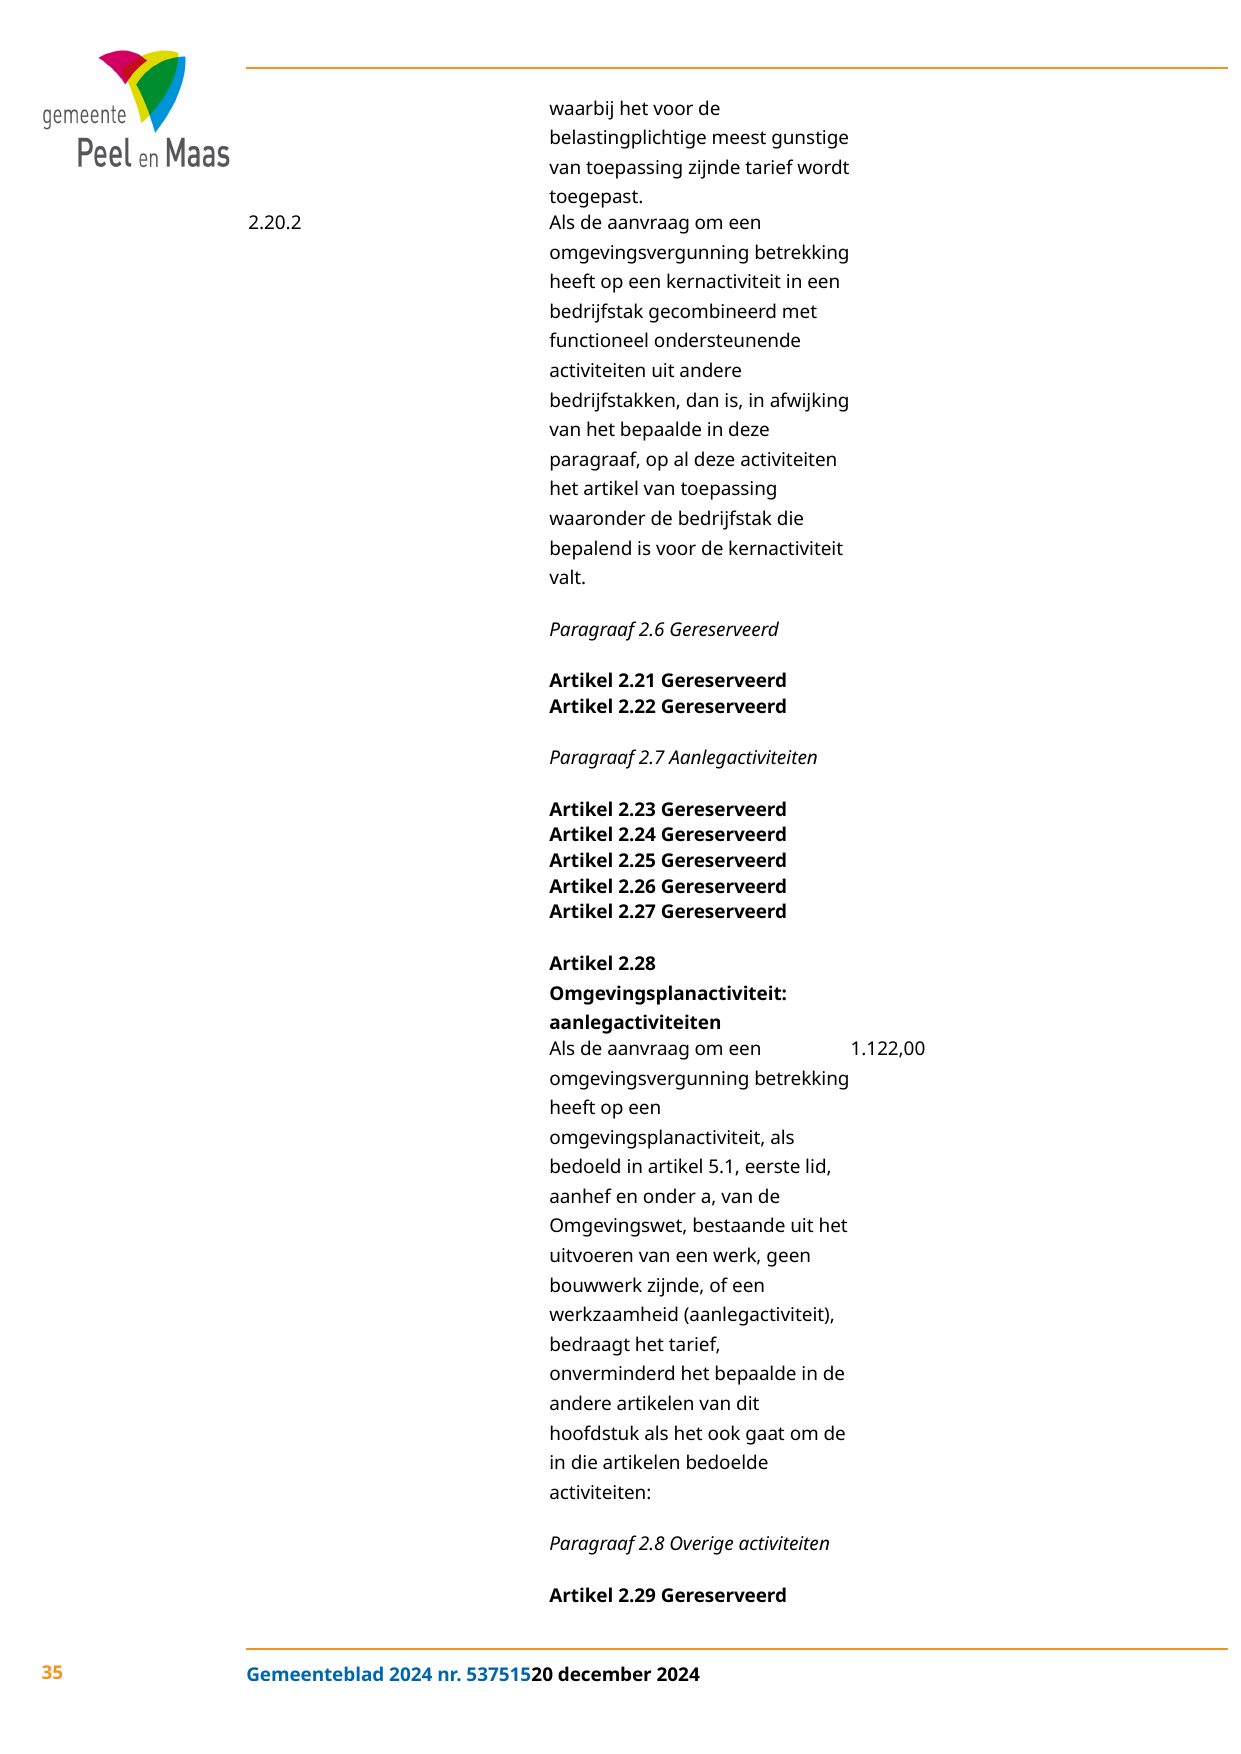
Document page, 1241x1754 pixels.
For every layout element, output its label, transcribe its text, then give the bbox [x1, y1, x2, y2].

table_cell [850, 1505, 1152, 1530]
table_cell [850, 1530, 1152, 1556]
table_cell [549, 641, 850, 667]
table_cell [248, 899, 549, 924]
table_cell [850, 693, 1152, 719]
table_cell [850, 925, 1152, 950]
table_cell Paragraaf 2.8 Overige activiteiten [549, 1530, 850, 1556]
table_cell Paragraaf 2.6 Gereserveerd [549, 616, 850, 641]
table_cell [850, 822, 1152, 847]
table_cell [850, 719, 1152, 744]
table_cell Artikel 2.29 Gereserveerd [549, 1582, 850, 1607]
table_cell [248, 1582, 549, 1607]
table_cell [248, 95, 549, 209]
table_cell [248, 1505, 549, 1530]
table_cell [248, 822, 549, 847]
table_cell [549, 590, 850, 616]
table_cell 1.122,00 [850, 1035, 1152, 1504]
table_cell Als de aanvraag om een omgevingsvergunning betrekking heeft op een omgevingsplanactiviteit, als bedoeld in artikel 5.1, eerste lid, aanhef en onder a, van de Omgevingswet, bestaande uit het uitvoeren van een werk, geen bouwwerk zijnde, of een werkzaamheid (aanlegactiviteit), bedraagt het tarief, onverminderd het bepaalde in de andere artikelen van dit hoofdstuk als het ook gaat om de in die artikelen bedoelde activiteiten: [549, 1035, 850, 1504]
table_cell [248, 1530, 549, 1556]
table_cell [850, 1582, 1152, 1607]
table_cell [850, 1556, 1152, 1582]
table_cell [850, 209, 1152, 590]
table_cell Artikel 2.25 Gereserveerd [549, 847, 850, 873]
table_cell Artikel 2.21 Gereserveerd [549, 667, 850, 693]
table_cell Als de aanvraag om een omgevingsvergunning betrekking heeft op een kernactiviteit in een bedrijfstak gecombineerd met functioneel ondersteunende activiteiten uit andere bedrijfstakken, dan is, in afwijking van het bepaalde in deze paragraaf, op al deze activiteiten het artikel van toepassing waaronder de bedrijfstak die bepalend is voor de kernactiviteit valt. [549, 209, 850, 590]
table_cell [549, 719, 850, 744]
table_cell [850, 95, 1152, 209]
table_cell [850, 899, 1152, 924]
table_cell [850, 770, 1152, 796]
table_cell [850, 641, 1152, 667]
table_cell Artikel 2.28 Omgevingsplanactiviteit: aanlegactiviteiten [549, 950, 850, 1035]
table_cell [248, 667, 549, 693]
table_cell [549, 1556, 850, 1582]
table_cell [549, 1505, 850, 1530]
table_cell Artikel 2.22 Gereserveerd [549, 693, 850, 719]
table_cell [850, 847, 1152, 873]
table_cell [850, 744, 1152, 770]
picture [41, 47, 231, 172]
table_cell [850, 590, 1152, 616]
table_cell [248, 719, 549, 744]
table_cell Artikel 2.27 Gereserveerd [549, 899, 850, 924]
table_cell [549, 925, 850, 950]
table_cell [248, 873, 549, 899]
table_cell [248, 796, 549, 822]
table_cell [248, 925, 549, 950]
table_cell [248, 641, 549, 667]
table_cell [248, 693, 549, 719]
table_cell 2.20.2 [248, 209, 549, 590]
table_cell waarbij het voor de belastingplichtige meest gunstige van toepassing zijnde tarief wordt toegepast. [549, 95, 850, 209]
table_cell [248, 950, 549, 1035]
table_cell [850, 950, 1152, 1035]
table_cell [248, 1035, 549, 1504]
table_cell [248, 744, 549, 770]
table_cell Artikel 2.26 Gereserveerd [549, 873, 850, 899]
table_cell Artikel 2.24 Gereserveerd [549, 822, 850, 847]
table_cell [248, 1556, 549, 1582]
table_cell [850, 667, 1152, 693]
table_cell Artikel 2.23 Gereserveerd [549, 796, 850, 822]
table_cell [850, 873, 1152, 899]
table_cell [549, 770, 850, 796]
table_cell [248, 590, 549, 616]
table_cell [850, 616, 1152, 641]
table_cell [248, 770, 549, 796]
table_cell [248, 616, 549, 641]
table_cell [850, 796, 1152, 822]
table_cell Paragraaf 2.7 Aanlegactiviteiten [549, 744, 850, 770]
table_cell [248, 847, 549, 873]
